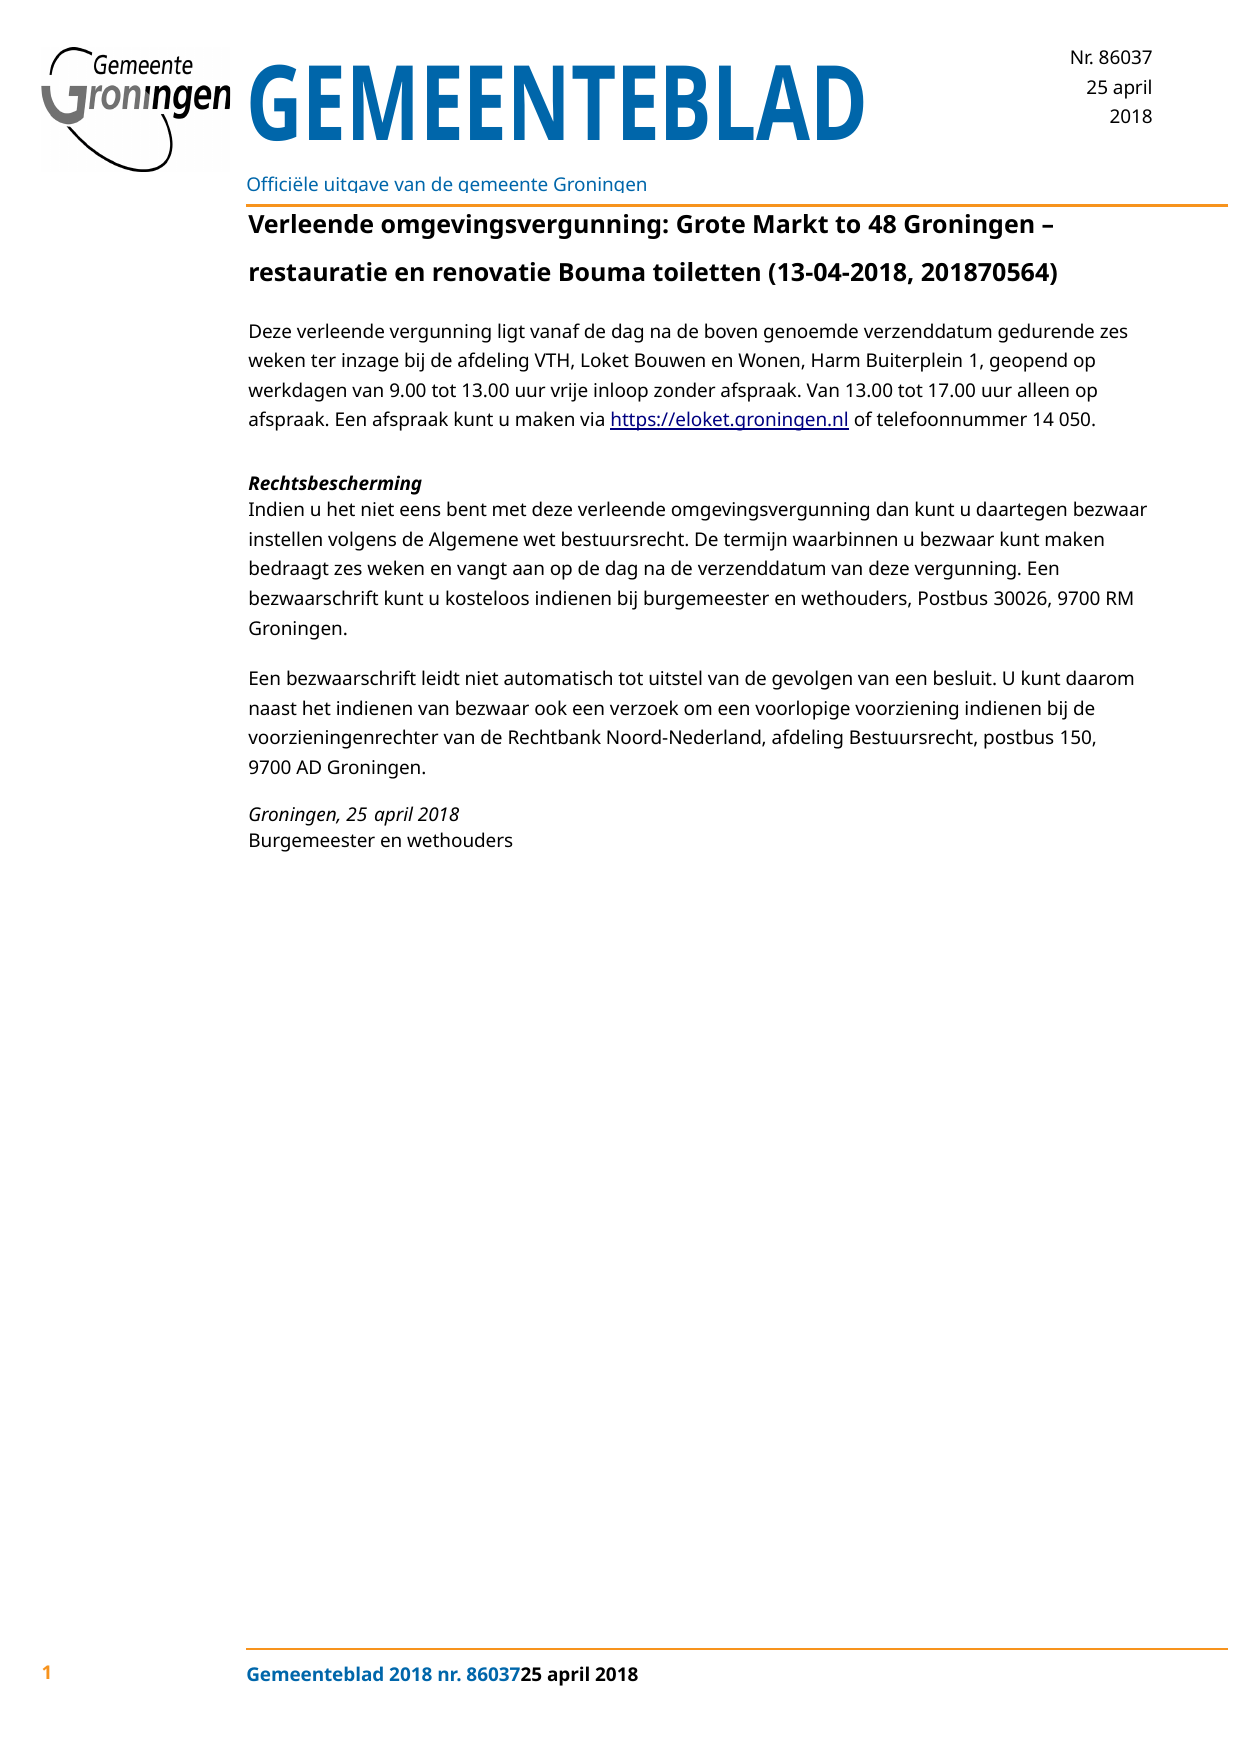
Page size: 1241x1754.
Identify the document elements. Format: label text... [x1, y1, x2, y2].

text Deze verleende vergunning ligt vanaf de dag na de boven genoemde verzenddatum gedurende zes weken ter inzage bij de afdeling VTH, Loket Bouwen en Wonen, Harm Buiterplein 1, geopend op werkdagen van 9.00 tot 13.00 uur vrije inloop zonder afspraak. Van 13.00 tot 17.00 uur alleen op afspraak. Een afspraak kunt u maken via https://eloket.groningen.nl of telefoonnummer 14 050. [248, 318, 1152, 432]
text Indien u het niet eens bent met deze verleende omgevingsvergunning dan kunt u daartegen bezwaar instellen volgens de Algemene wet bestuursrecht. De termijn waarbinnen u bezwaar kunt maken bedraagt zes weken en vangt aan op de dag na de verzenddatum van deze vergunning. Een bezwaarschrift kunt u kosteloos indienen bij burgemeester en wethouders, Postbus 30026, 9700 RM Groningen. [248, 496, 1152, 640]
text Rechtsbescherming [248, 471, 1152, 496]
picture [41, 47, 231, 172]
text Groningen, 25 april 2018 [248, 802, 1152, 827]
text Verleende omgevingsvergunning: Grote Markt to 48 Groningen – restauratie en renovatie Bouma toiletten (13-04-2018, 201870564) [248, 207, 1152, 288]
text Burgemeester en wethouders [248, 827, 1152, 853]
text Een bezwaarschrift leidt niet automatisch tot uitstel van de gevolgen van een besluit. U kunt daarom naast het indienen van bezwaar ook een verzoek om een voorlopige voorziening indienen bij de voorzieningenrechter van de Rechtbank Noord-Nederland, afdeling Bestuursrecht, postbus 150, 9700 AD Groningen. [248, 665, 1152, 779]
